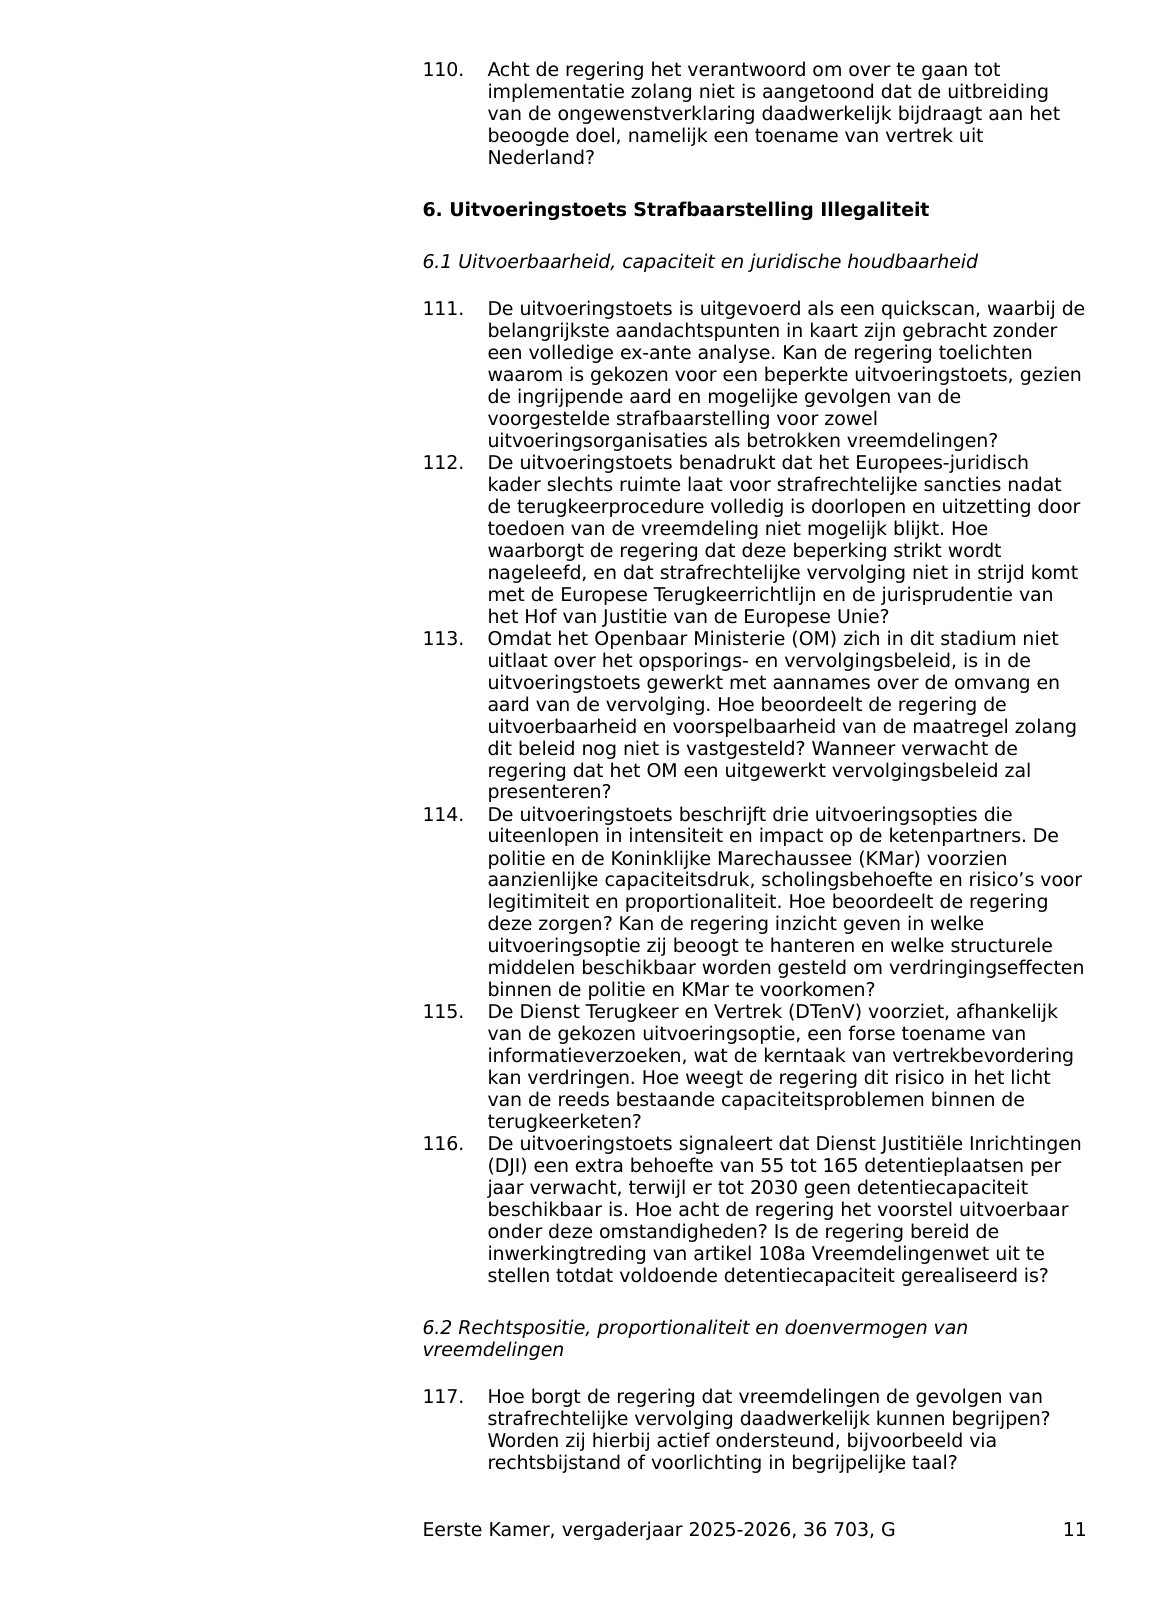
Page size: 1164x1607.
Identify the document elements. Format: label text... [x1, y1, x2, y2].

text 117. Hoe borgt de regering dat vreemdelingen de gevolgen van strafrechtelijke vervolging daadwerkelijk kunnen begrijpen? Worden zij hierbij actief ondersteund, bijvoorbeeld via rechtsbijstand of voorlichting in begrijpelijke taal? [422, 1386, 1087, 1474]
text 112. De uitvoeringstoets benadrukt dat het Europees-juridisch kader slechts ruimte laat voor strafrechtelijke sancties nadat de terugkeerprocedure volledig is doorlopen en uitzetting door toedoen van de vreemdeling niet mogelijk blijkt. Hoe waarborgt de regering dat deze beperking strikt wordt nageleefd, en dat strafrechtelijke vervolging niet in strijd komt met de Europese Terugkeerrichtlijn en de jurisprudentie van het Hof van Justitie van de Europese Unie? [422, 452, 1087, 628]
text 111. De uitvoeringstoets is uitgevoerd als een quickscan, waarbij de belangrijkste aandachtspunten in kaart zijn gebracht zonder een volledige ex-ante analyse. Kan de regering toelichten waarom is gekozen voor een beperkte uitvoeringstoets, gezien de ingrijpende aard en mogelijke gevolgen van de voorgestelde strafbaarstelling voor zowel uitvoeringsorganisaties als betrokken vreemdelingen? [422, 298, 1087, 452]
text 115. De Dienst Terugkeer en Vertrek (DTenV) voorziet, afhankelijk van de gekozen uitvoeringsoptie, een forse toename van informatieverzoeken, wat de kerntaak van vertrekbevordering kan verdringen. Hoe weegt de regering dit risico in het licht van de reeds bestaande capaciteitsproblemen binnen de terugkeerketen? [422, 1001, 1087, 1133]
text 113. Omdat het Openbaar Ministerie (OM) zich in dit stadium niet uitlaat over het opsporings- en vervolgingsbeleid, is in de uitvoeringstoets gewerkt met aannames over de omvang en aard van de vervolging. Hoe beoordeelt de regering de uitvoerbaarheid en voorspelbaarheid van de maatregel zolang dit beleid nog niet is vastgesteld? Wanneer verwacht de regering dat het OM een uitgewerkt vervolgingsbeleid zal presenteren? [422, 628, 1087, 803]
text 110. Acht de regering het verantwoord om over te gaan tot implementatie zolang niet is aangetoond dat de uitbreiding van de ongewenstverklaring daadwerkelijk bijdraagt aan het beoogde doel, namelijk een toename van vertrek uit Nederland? [422, 59, 1087, 169]
subtitle 6. Uitvoeringstoets Strafbaarstelling Illegaliteit [422, 199, 1087, 221]
text 114. De uitvoeringstoets beschrijft drie uitvoeringsopties die uiteenlopen in intensiteit en impact op de ketenpartners. De politie en de Koninklijke Marechaussee (KMar) voorzien aanzienlijke capaciteitsdruk, scholingsbehoefte en risico’s voor legitimiteit en proportionaliteit. Hoe beoordeelt de regering deze zorgen? Kan de regering inzicht geven in welke uitvoeringsoptie zij beoogt te hanteren en welke structurele middelen beschikbaar worden gesteld om verdringingseffecten binnen de politie en KMar te voorkomen? [422, 803, 1087, 1001]
text 116. De uitvoeringstoets signaleert dat Dienst Justitiële Inrichtingen (DJI) een extra behoefte van 55 tot 165 detentieplaatsen per jaar verwacht, terwijl er tot 2030 geen detentiecapaciteit beschikbaar is. Hoe acht de regering het voorstel uitvoerbaar onder deze omstandigheden? Is de regering bereid de inwerkingtreding van artikel 108a Vreemdelingenwet uit te stellen totdat voldoende detentiecapaciteit gerealiseerd is? [422, 1133, 1087, 1287]
subtitle 6.2 Rechtspositie, proportionaliteit en doenvermogen van vreemdelingen [422, 1317, 1087, 1361]
subtitle 6.1 Uitvoerbaarheid, capaciteit en juridische houdbaarheid [422, 251, 1087, 273]
